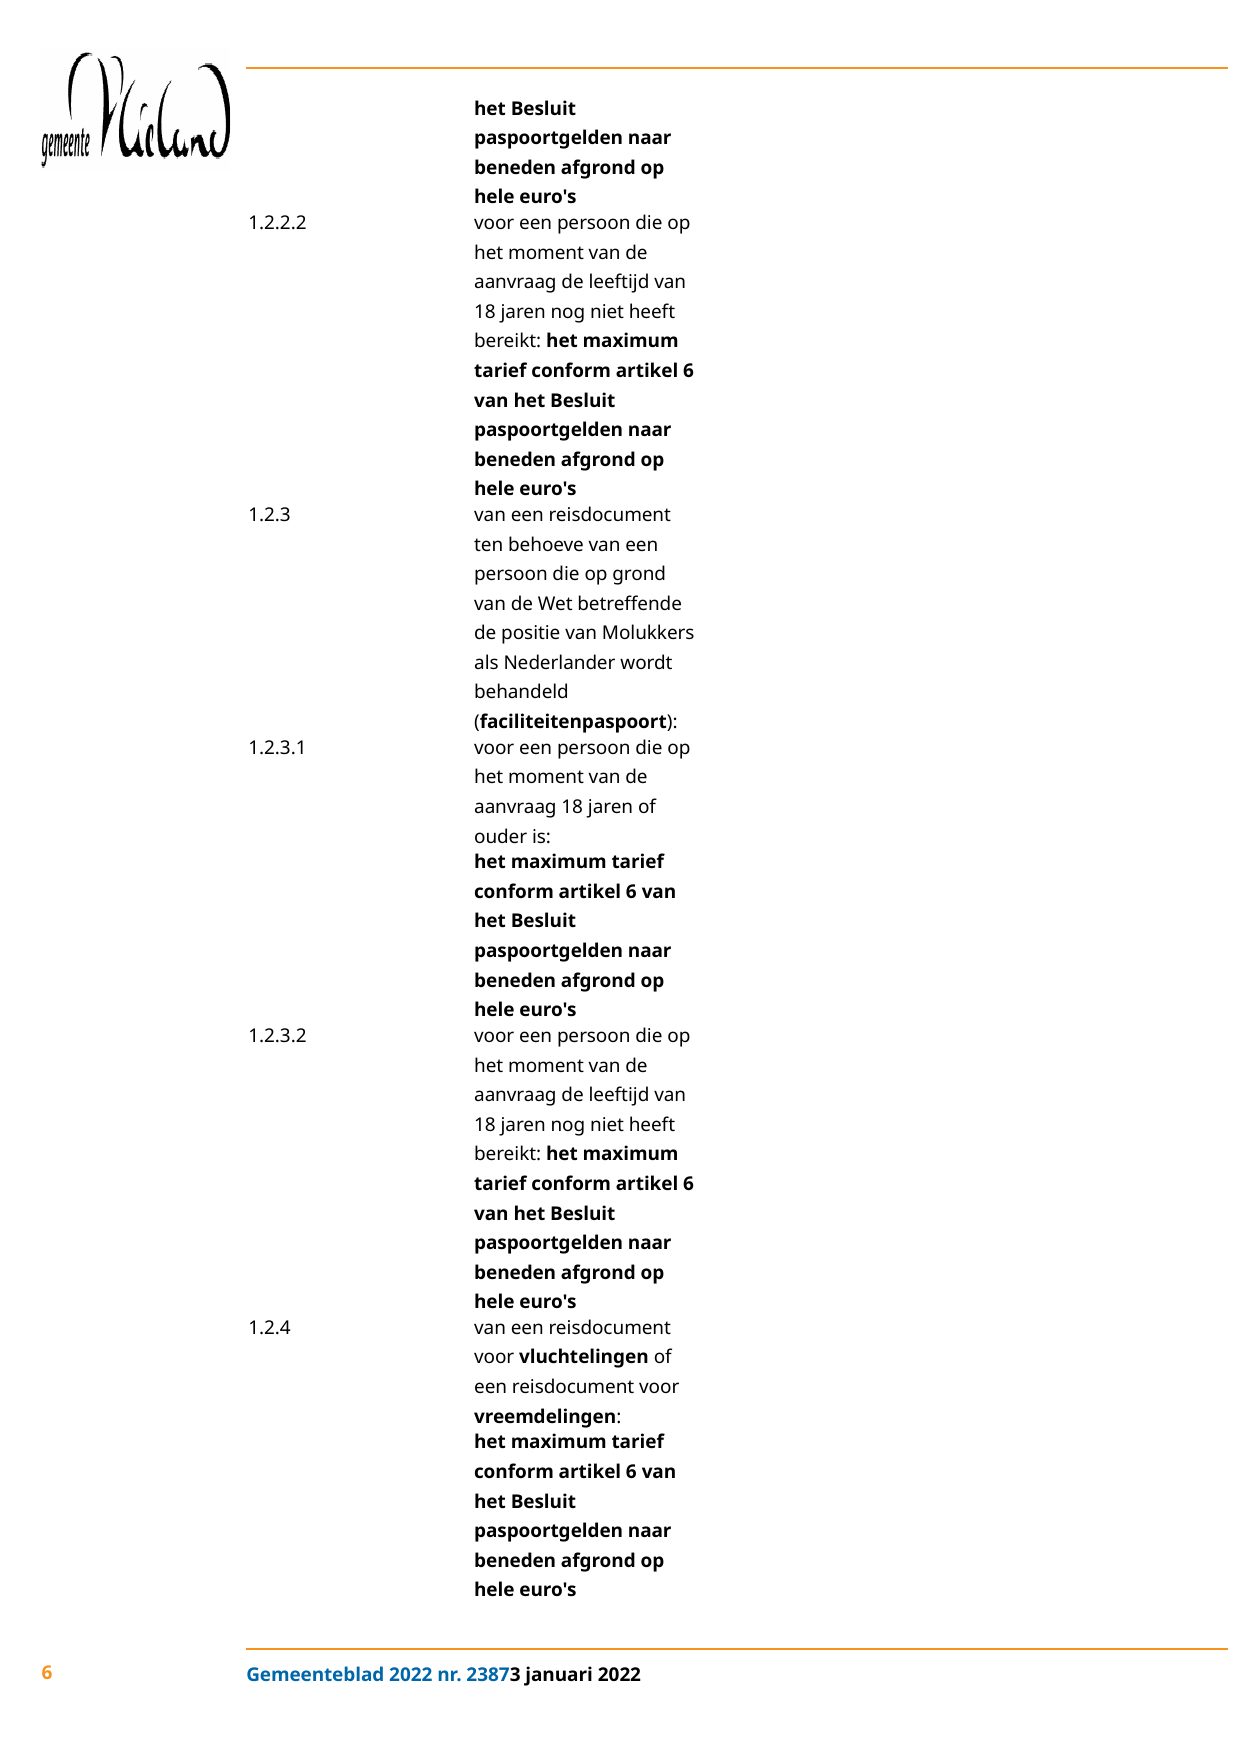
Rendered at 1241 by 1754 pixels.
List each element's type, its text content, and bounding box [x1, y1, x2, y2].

table_cell [926, 1022, 1152, 1314]
table_cell [700, 209, 926, 501]
table_cell van een reisdocument voor vluchtelingen of een reisdocument voor vreemdelingen: [474, 1314, 700, 1429]
table_cell 1.2.2.2 [248, 209, 474, 501]
table_cell 1.2.3 [248, 501, 474, 734]
table_cell [926, 501, 1152, 734]
table_cell [926, 95, 1152, 209]
table_cell [926, 1429, 1152, 1602]
table_cell [926, 209, 1152, 501]
table_cell voor een persoon die op het moment van de aanvraag 18 jaren of ouder is: [474, 734, 700, 848]
table_cell [700, 95, 926, 209]
table_cell [700, 849, 926, 1022]
table_cell [926, 1314, 1152, 1429]
table_cell het maximum tarief conform artikel 6 van het Besluit paspoortgelden naar beneden afgrond op hele euro's [474, 849, 700, 1022]
table_cell 1.2.4 [248, 1314, 474, 1429]
table_cell [700, 501, 926, 734]
table_cell 1.2.3.2 [248, 1022, 474, 1314]
table_cell [248, 1429, 474, 1602]
table_cell van een reisdocument ten behoeve van een persoon die op grond van de Wet betreffende de positie van Molukkers als Nederlander wordt behandeld (faciliteitenpaspoort): [474, 501, 700, 734]
table_cell voor een persoon die op het moment van de aanvraag de leeftijd van 18 jaren nog niet heeft bereikt: het maximum tarief conform artikel 6 van het Besluit paspoortgelden naar beneden afgrond op hele euro's [474, 209, 700, 501]
table_cell het maximum tarief conform artikel 6 van het Besluit paspoortgelden naar beneden afgrond op hele euro's [474, 1429, 700, 1602]
table_cell [700, 1314, 926, 1429]
picture [41, 47, 231, 172]
table_cell voor een persoon die op het moment van de aanvraag de leeftijd van 18 jaren nog niet heeft bereikt: het maximum tarief conform artikel 6 van het Besluit paspoortgelden naar beneden afgrond op hele euro's [474, 1022, 700, 1314]
table_cell het Besluit paspoortgelden naar beneden afgrond op hele euro's [474, 95, 700, 209]
table_cell [700, 1022, 926, 1314]
table_cell [248, 95, 474, 209]
table_cell [700, 734, 926, 848]
table_cell [926, 734, 1152, 848]
table_cell [926, 849, 1152, 1022]
table_cell 1.2.3.1 [248, 734, 474, 848]
table_cell [248, 849, 474, 1022]
table_cell [700, 1429, 926, 1602]
